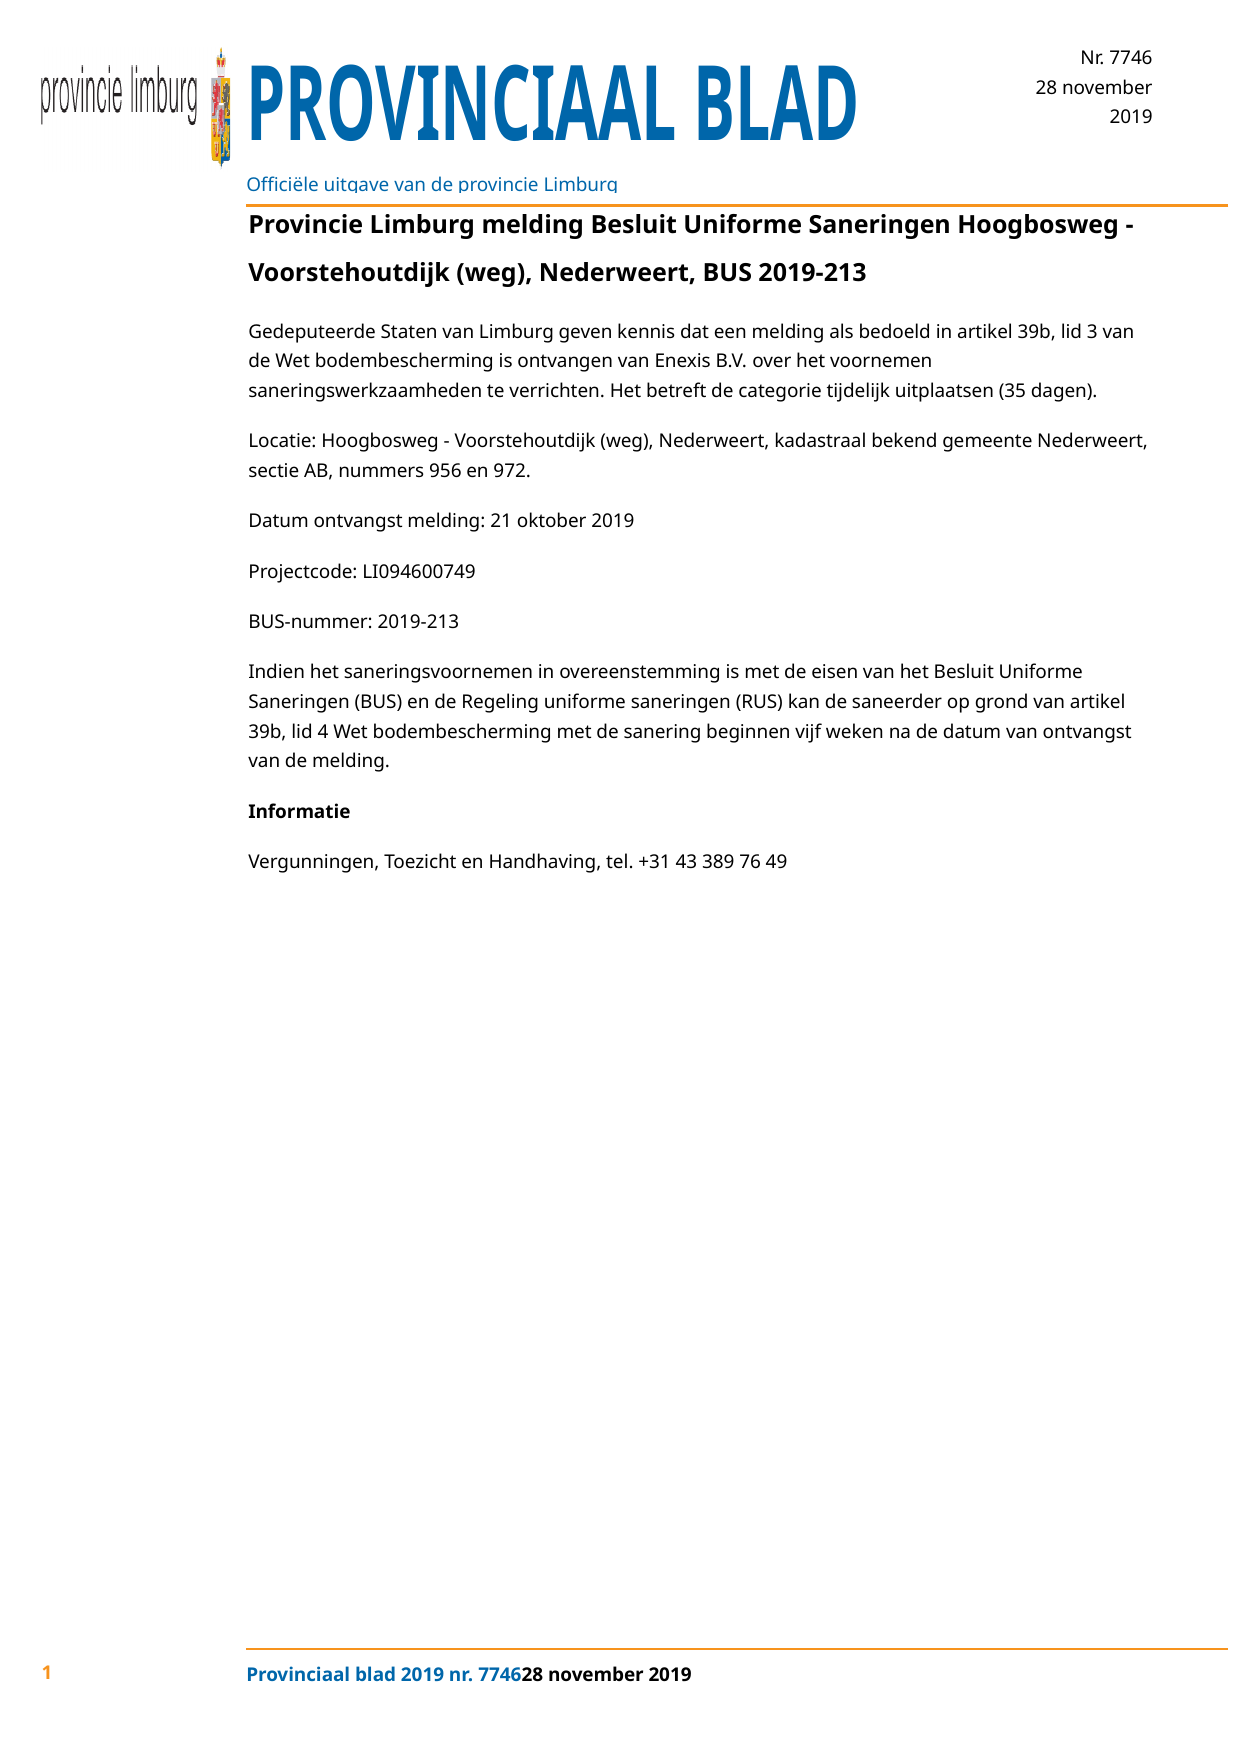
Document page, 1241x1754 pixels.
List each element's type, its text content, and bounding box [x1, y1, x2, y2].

text Provincie Limburg melding Besluit Uniforme Saneringen Hoogbosweg - Voorstehoutdijk (weg), Nederweert, BUS 2019-213 [248, 207, 1152, 288]
text Informatie [248, 798, 1152, 824]
text Gedeputeerde Staten van Limburg geven kennis dat een melding als bedoeld in artikel 39b, lid 3 van de Wet bodembescherming is ontvangen van Enexis B.V. over het voornemen saneringswerkzaamheden te verrichten. Het betreft de categorie tijdelijk uitplaatsen (35 dagen). [248, 318, 1152, 403]
text Vergunningen, Toezicht en Handhaving, tel. +31 43 389 76 49 [248, 848, 1152, 874]
text BUS-nummer: 2019-213 [248, 608, 1152, 634]
text Datum ontvangst melding: 21 oktober 2019 [248, 507, 1152, 533]
picture [41, 47, 231, 172]
text Projectcode: LI094600749 [248, 558, 1152, 584]
text Indien het saneringsvoornemen in overeenstemming is met de eisen van het Besluit Uniforme Saneringen (BUS) en de Regeling uniforme saneringen (RUS) kan de saneerder op grond van artikel 39b, lid 4 Wet bodembescherming met de sanering beginnen vijf weken na de datum van ontvangst van de melding. [248, 659, 1152, 773]
text Locatie: Hoogbosweg - Voorstehoutdijk (weg), Nederweert, kadastraal bekend gemeente Nederweert, sectie AB, nummers 956 en 972. [248, 427, 1152, 483]
